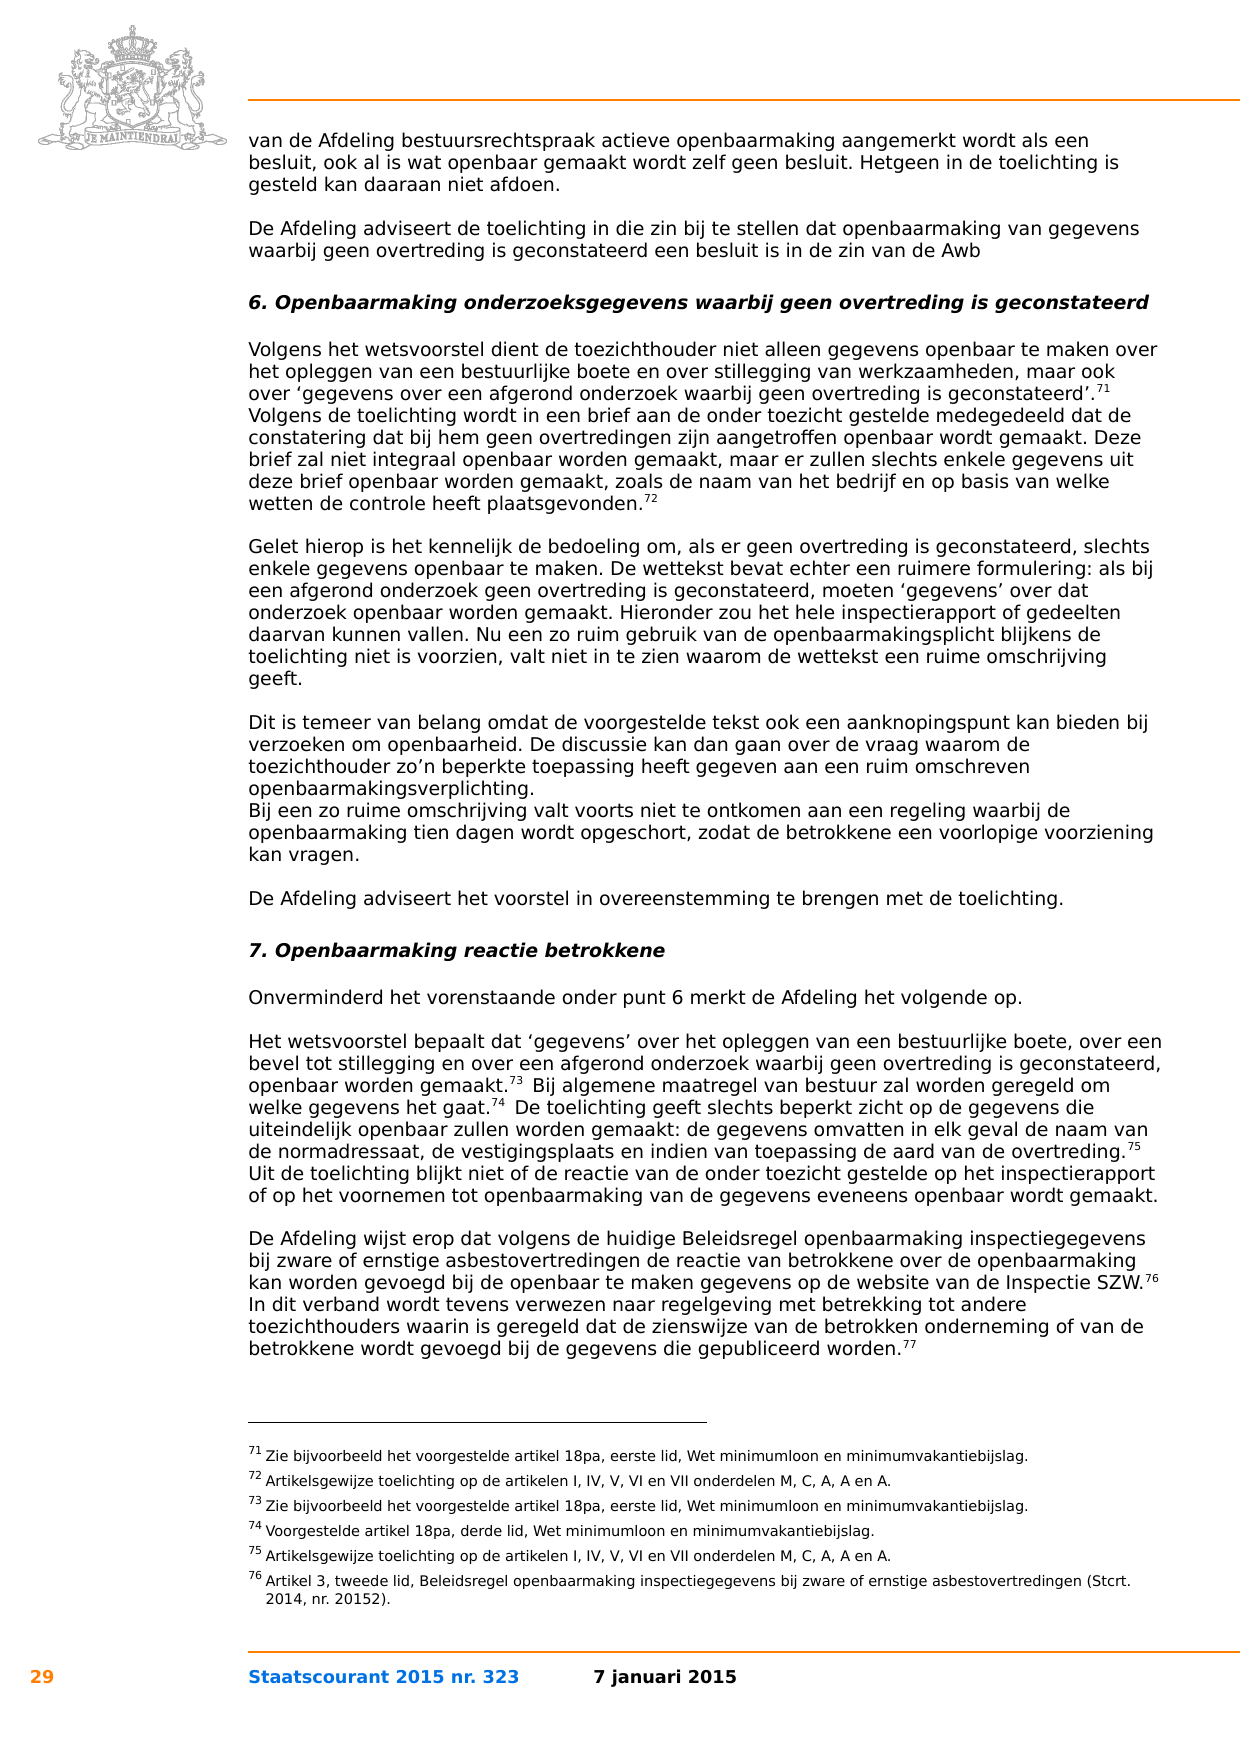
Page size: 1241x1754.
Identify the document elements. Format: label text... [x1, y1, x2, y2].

subtitle 7. Openbaarmaking reactie betrokkene [248, 940, 1163, 962]
picture [38, 25, 227, 150]
text De Afdeling adviseert het voorstel in overeenstemming te brengen met de toelichting. [248, 888, 1163, 910]
text Voorgestelde artikel 18pa, derde lid, Wet minimumloon en minimumvakantiebijslag. [248, 1519, 1163, 1541]
text Gelet hierop is het kennelijk de bedoeling om, als er geen overtreding is geconstateerd, slechts enkele gegevens openbaar te maken. De wettekst bevat echter een ruimere formulering: als bij een afgerond onderzoek geen overtreding is geconstateerd, moeten ‘gegevens’ over dat onderzoek openbaar worden gemaakt. Hieronder zou het hele inspectierapport of gedeelten daarvan kunnen vallen. Nu een zo ruim gebruik van de openbaarmakingsplicht blijkens de toelichting niet is voorzien, valt niet in te zien waarom de wettekst een ruime omschrijving geeft. [248, 536, 1163, 690]
text Zie bijvoorbeeld het voorgestelde artikel 18pa, eerste lid, Wet minimumloon en minimumvakantiebijslag. [248, 1444, 1163, 1466]
text Het wetsvoorstel bepaalt dat ‘gegevens’ over het opleggen van een bestuurlijke boete, over een bevel tot stillegging en over een afgerond onderzoek waarbij geen overtreding is geconstateerd, openbaar worden gemaakt. Bij algemene maatregel van bestuur zal worden geregeld om welke gegevens het gaat. De toelichting geeft slechts beperkt zicht op de gegevens die uiteindelijk openbaar zullen worden gemaakt: de gegevens omvatten in elk geval de naam van de normadressaat, de vestigingsplaats en indien van toepassing de aard van de overtreding. Uit de toelichting blijkt niet of de reactie van de onder toezicht gestelde op het inspectierapport of op het voornemen tot openbaarmaking van de gegevens eveneens openbaar wordt gemaakt. [248, 1031, 1163, 1206]
text De Afdeling wijst erop dat volgens de huidige Beleidsregel openbaarmaking inspectiegegevens bij zware of ernstige asbestovertredingen de reactie van betrokkene over de openbaarmaking kan worden gevoegd bij de openbaar te maken gegevens op de website van de Inspectie SZW. In dit verband wordt tevens verwezen naar regelgeving met betrekking tot andere toezichthouders waarin is geregeld dat de zienswijze van de betrokken onderneming of van de betrokkene wordt gevoegd bij de gegevens die gepubliceerd worden. [248, 1228, 1163, 1360]
text Zie bijvoorbeeld het voorgestelde artikel 18pa, eerste lid, Wet minimumloon en minimumvakantiebijslag. [248, 1494, 1163, 1516]
text Volgens het wetsvoorstel dient de toezichthouder niet alleen gegevens openbaar te maken over het opleggen van een bestuurlijke boete en over stillegging van werkzaamheden, maar ook over ‘gegevens over een afgerond onderzoek waarbij geen overtreding is geconstateerd’. Volgens de toelichting wordt in een brief aan de onder toezicht gestelde medegedeeld dat de constatering dat bij hem geen overtredingen zijn aangetroffen openbaar wordt gemaakt. Deze brief zal niet integraal openbaar worden gemaakt, maar er zullen slechts enkele gegevens uit deze brief openbaar worden gemaakt, zoals de naam van het bedrijf en op basis van welke wetten de controle heeft plaatsgevonden. [248, 339, 1163, 514]
text Artikel 3, tweede lid, Beleidsregel openbaarmaking inspectiegegevens bij zware of ernstige asbestovertredingen (Stcrt. 2014, nr. 20152). [248, 1569, 1163, 1608]
text Onverminderd het vorenstaande onder punt 6 merkt de Afdeling het volgende op. [248, 987, 1163, 1009]
text De Afdeling adviseert de toelichting in die zin bij te stellen dat openbaarmaking van gegevens waarbij geen overtreding is geconstateerd een besluit is in de zin van de Awb [248, 218, 1163, 262]
text Artikelsgewijze toelichting op de artikelen I, IV, V, VI en VII onderdelen M, C, A, A en A. [248, 1544, 1163, 1566]
subtitle 6. Openbaarmaking onderzoeksgegevens waarbij geen overtreding is geconstateerd [248, 292, 1163, 314]
text Artikelsgewijze toelichting op de artikelen I, IV, V, VI en VII onderdelen M, C, A, A en A. [248, 1469, 1163, 1491]
text van de Afdeling bestuursrechtspraak actieve openbaarmaking aangemerkt wordt als een besluit, ook al is wat openbaar gemaakt wordt zelf geen besluit. Hetgeen in de toelichting is gesteld kan daaraan niet afdoen. [248, 130, 1163, 196]
text Bij een zo ruime omschrijving valt voorts niet te ontkomen aan een regeling waarbij de openbaarmaking tien dagen wordt opgeschort, zodat de betrokkene een voorlopige voorziening kan vragen. [248, 800, 1163, 866]
text Dit is temeer van belang omdat de voorgestelde tekst ook een aanknopingspunt kan bieden bij verzoeken om openbaarheid. De discussie kan dan gaan over de vraag waarom de toezichthouder zo’n beperkte toepassing heeft gegeven aan een ruim omschreven openbaarmakingsverplichting. [248, 712, 1163, 800]
